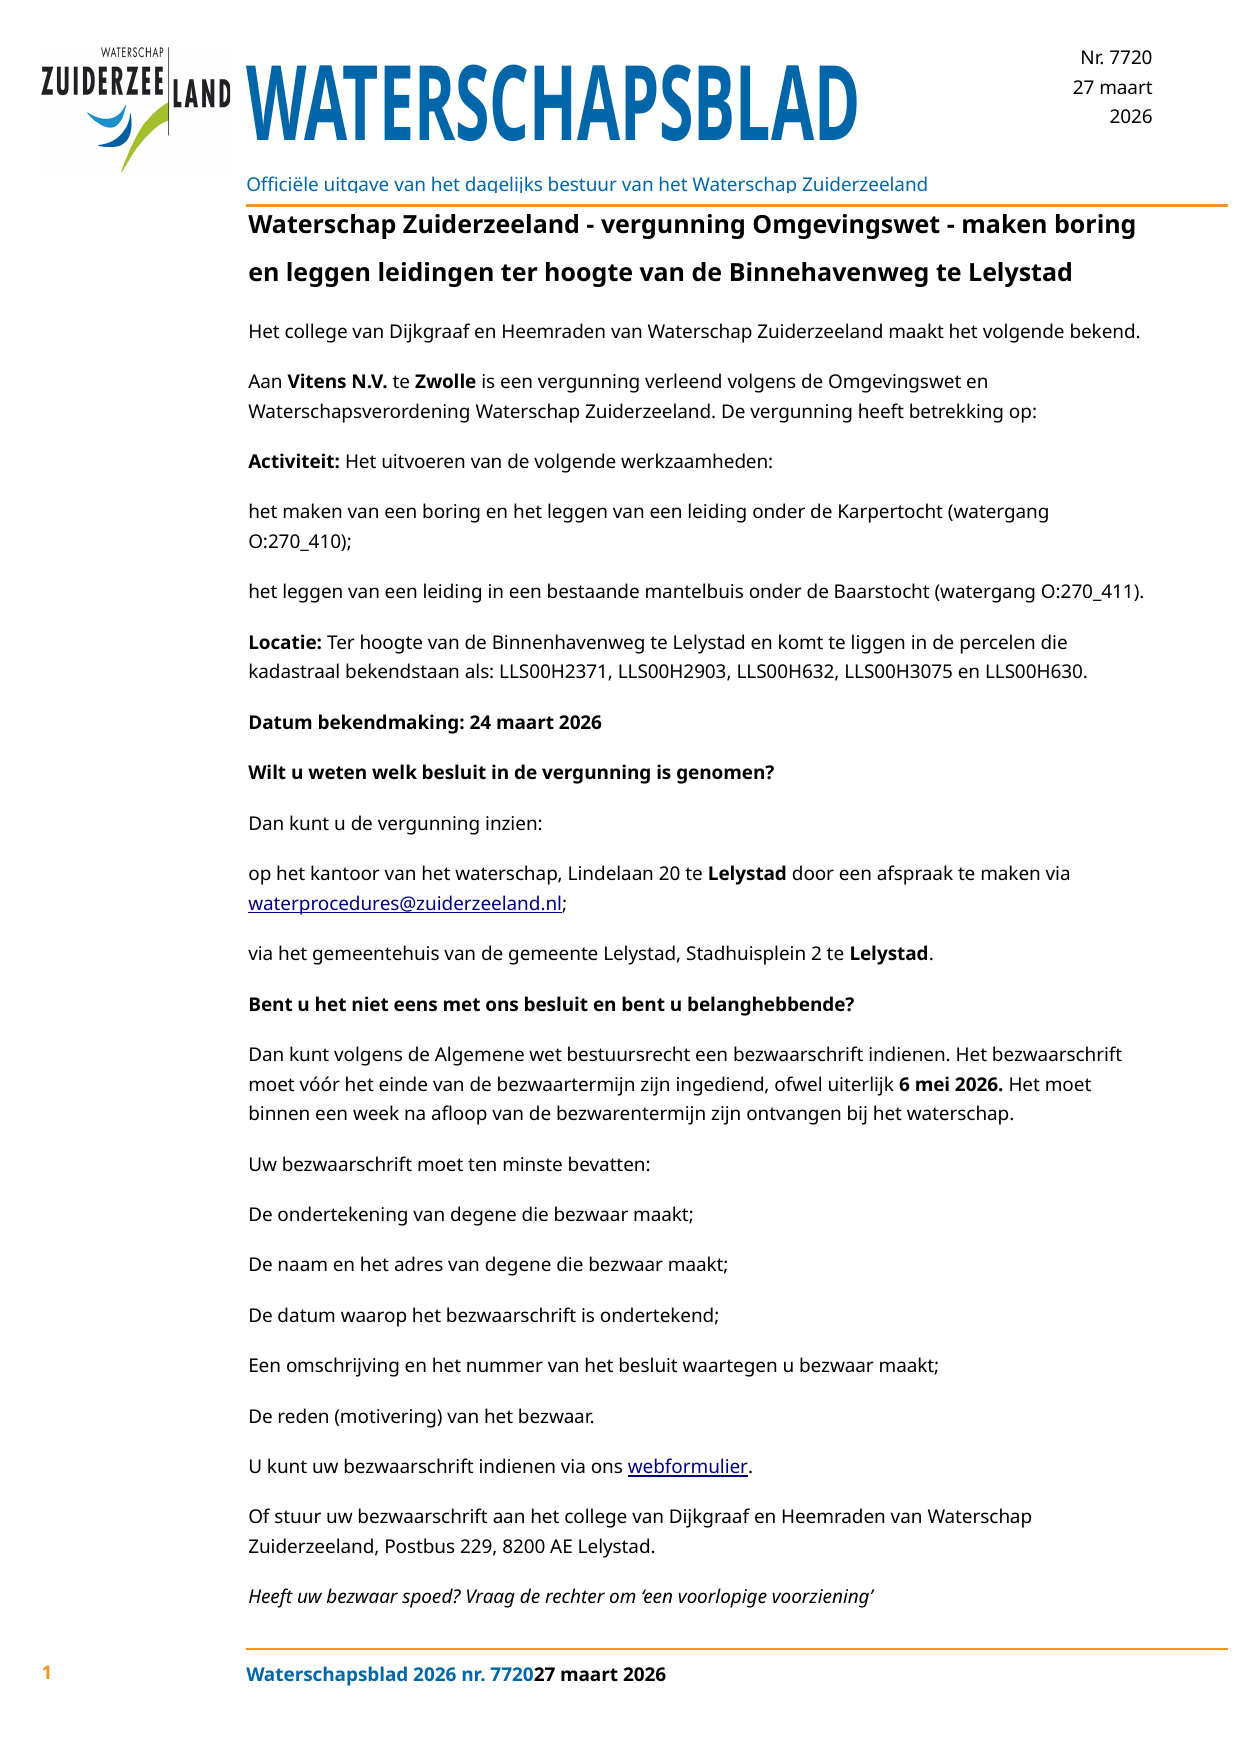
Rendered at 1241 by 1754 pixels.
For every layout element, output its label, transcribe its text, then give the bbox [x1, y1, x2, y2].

text Bent u het niet eens met ons besluit en bent u belanghebbende? [248, 991, 1152, 1017]
text De naam en het adres van degene die bezwaar maakt; [248, 1252, 1152, 1277]
text Activiteit: Het uitvoeren van de volgende werkzaamheden: [248, 448, 1152, 474]
text Het college van Dijkgraaf en Heemraden van Waterschap Zuiderzeeland maakt het volgende bekend. [248, 318, 1152, 344]
text De ondertekening van degene die bezwaar maakt; [248, 1201, 1152, 1227]
text Dan kunt volgens de Algemene wet bestuursrecht een bezwaarschrift indienen. Het bezwaarschrift moet vóór het einde van de bezwaartermijn zijn ingediend, ofwel uiterlijk 6 mei 2026. Het moet binnen een week na afloop van de bezwarentermijn zijn ontvangen bij het waterschap. [248, 1041, 1152, 1126]
picture [41, 47, 231, 172]
text U kunt uw bezwaarschrift indienen via ons webformulier. [248, 1453, 1152, 1479]
text het leggen van een leiding in een bestaande mantelbuis onder de Baarstocht (watergang O:270_411). [248, 579, 1152, 604]
text Aan Vitens N.V. te Zwolle is een vergunning verleend volgens de Omgevingswet en Waterschapsverordening Waterschap Zuiderzeeland. De vergunning heeft betrekking op: [248, 368, 1152, 424]
text Een omschrijving en het nummer van het besluit waartegen u bezwaar maakt; [248, 1352, 1152, 1378]
text Uw bezwaarschrift moet ten minste bevatten: [248, 1151, 1152, 1177]
text Wilt u weten welk besluit in de vergunning is genomen? [248, 759, 1152, 785]
text op het kantoor van het waterschap, Lindelaan 20 te Lelystad door een afspraak te maken via waterprocedures@zuiderzeeland.nl; [248, 860, 1152, 916]
text Waterschap Zuiderzeeland - vergunning Omgevingswet - maken boring en leggen leidingen ter hoogte van de Binnehavenweg te Lelystad [248, 207, 1152, 288]
text Locatie: Ter hoogte van de Binnenhavenweg te Lelystad en komt te liggen in de percelen die kadastraal bekendstaan als: LLS00H2371, LLS00H2903, LLS00H632, LLS00H3075 en LLS00H630. [248, 629, 1152, 684]
text De datum waarop het bezwaarschrift is ondertekend; [248, 1302, 1152, 1328]
text De reden (motivering) van het bezwaar. [248, 1403, 1152, 1429]
text Datum bekendmaking: 24 maart 2026 [248, 709, 1152, 735]
text Of stuur uw bezwaarschrift aan het college van Dijkgraaf en Heemraden van Waterschap Zuiderzeeland, Postbus 229, 8200 AE Lelystad. [248, 1504, 1152, 1559]
text Dan kunt u de vergunning inzien: [248, 810, 1152, 836]
text het maken van een boring en het leggen van een leiding onder de Karpertocht (watergang O:270_410); [248, 499, 1152, 554]
text via het gemeentehuis van de gemeente Lelystad, Stadhuisplein 2 te Lelystad. [248, 940, 1152, 966]
text Heeft uw bezwaar spoed? Vraag de rechter om ‘een voorlopige voorziening’ [248, 1584, 1152, 1609]
